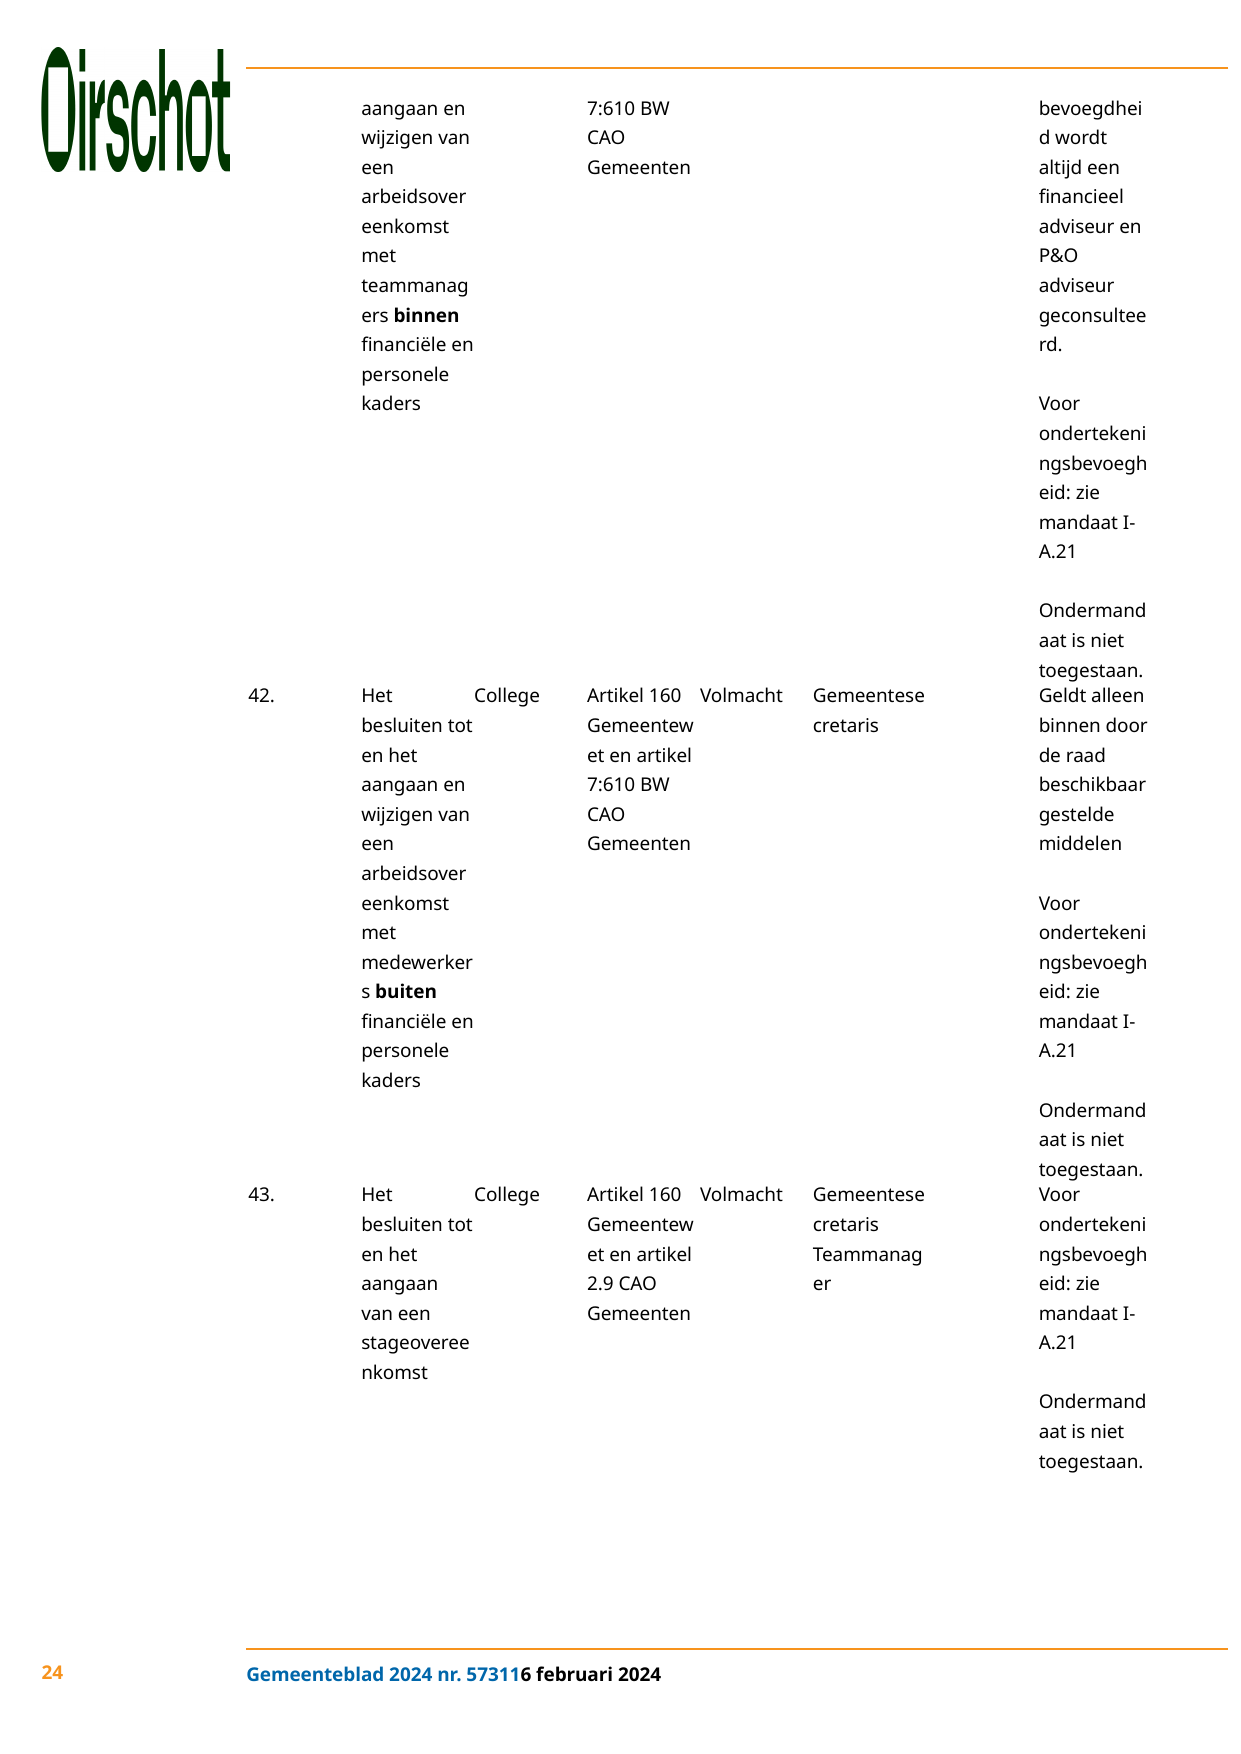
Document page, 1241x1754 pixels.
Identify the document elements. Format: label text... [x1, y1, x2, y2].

table_cell [926, 95, 1038, 683]
table_cell Gemeentesecretaris Teammanager [813, 1182, 926, 1474]
table_cell [700, 95, 813, 683]
table_cell Volmacht [700, 1182, 813, 1474]
table_cell Voor ondertekeningsbevoegheid: zie mandaat I-A.21 Ondermandaat is niet toegestaan. [1039, 1182, 1152, 1474]
table_cell Artikel 160 Gemeentewet en artikel 2.9 CAO Gemeenten [587, 1182, 700, 1474]
table_cell bevoegdheid wordt altijd een financieel adviseur en P&O adviseur geconsulteerd. Voor ondertekeningsbevoegheid: zie mandaat I-A.21 Ondermandaat is niet toegestaan. [1039, 95, 1152, 683]
table_cell College [474, 683, 587, 1182]
table_cell [926, 1182, 1038, 1474]
table_cell Geldt alleen binnen door de raad beschikbaar gestelde middelen Voor ondertekeningsbevoegheid: zie mandaat I-A.21 Ondermandaat is niet toegestaan. [1039, 683, 1152, 1182]
table_cell Artikel 160 Gemeentewet en artikel 7:610 BW CAO Gemeenten [587, 683, 700, 1182]
table_cell Gemeentesecretaris [813, 683, 926, 1182]
table_cell [813, 95, 926, 683]
table_cell 42. [248, 683, 361, 1182]
table_cell 7:610 BW CAO Gemeenten [587, 95, 700, 683]
table_cell [474, 95, 587, 683]
picture [41, 47, 231, 172]
table_cell [926, 683, 1038, 1182]
table_cell Het besluiten tot en het aangaan van een stageovereenkomst [361, 1182, 474, 1474]
table_cell 43. [248, 1182, 361, 1474]
table_cell Het besluiten tot en het aangaan en wijzigen van een arbeidsovereenkomst met medewerkers buiten financiële en personele kaders [361, 683, 474, 1182]
table_cell Volmacht [700, 683, 813, 1182]
table_cell aangaan en wijzigen van een arbeidsovereenkomst met teammanagers binnen financiële en personele kaders [361, 95, 474, 683]
table_cell [248, 95, 361, 683]
table_cell College [474, 1182, 587, 1474]
